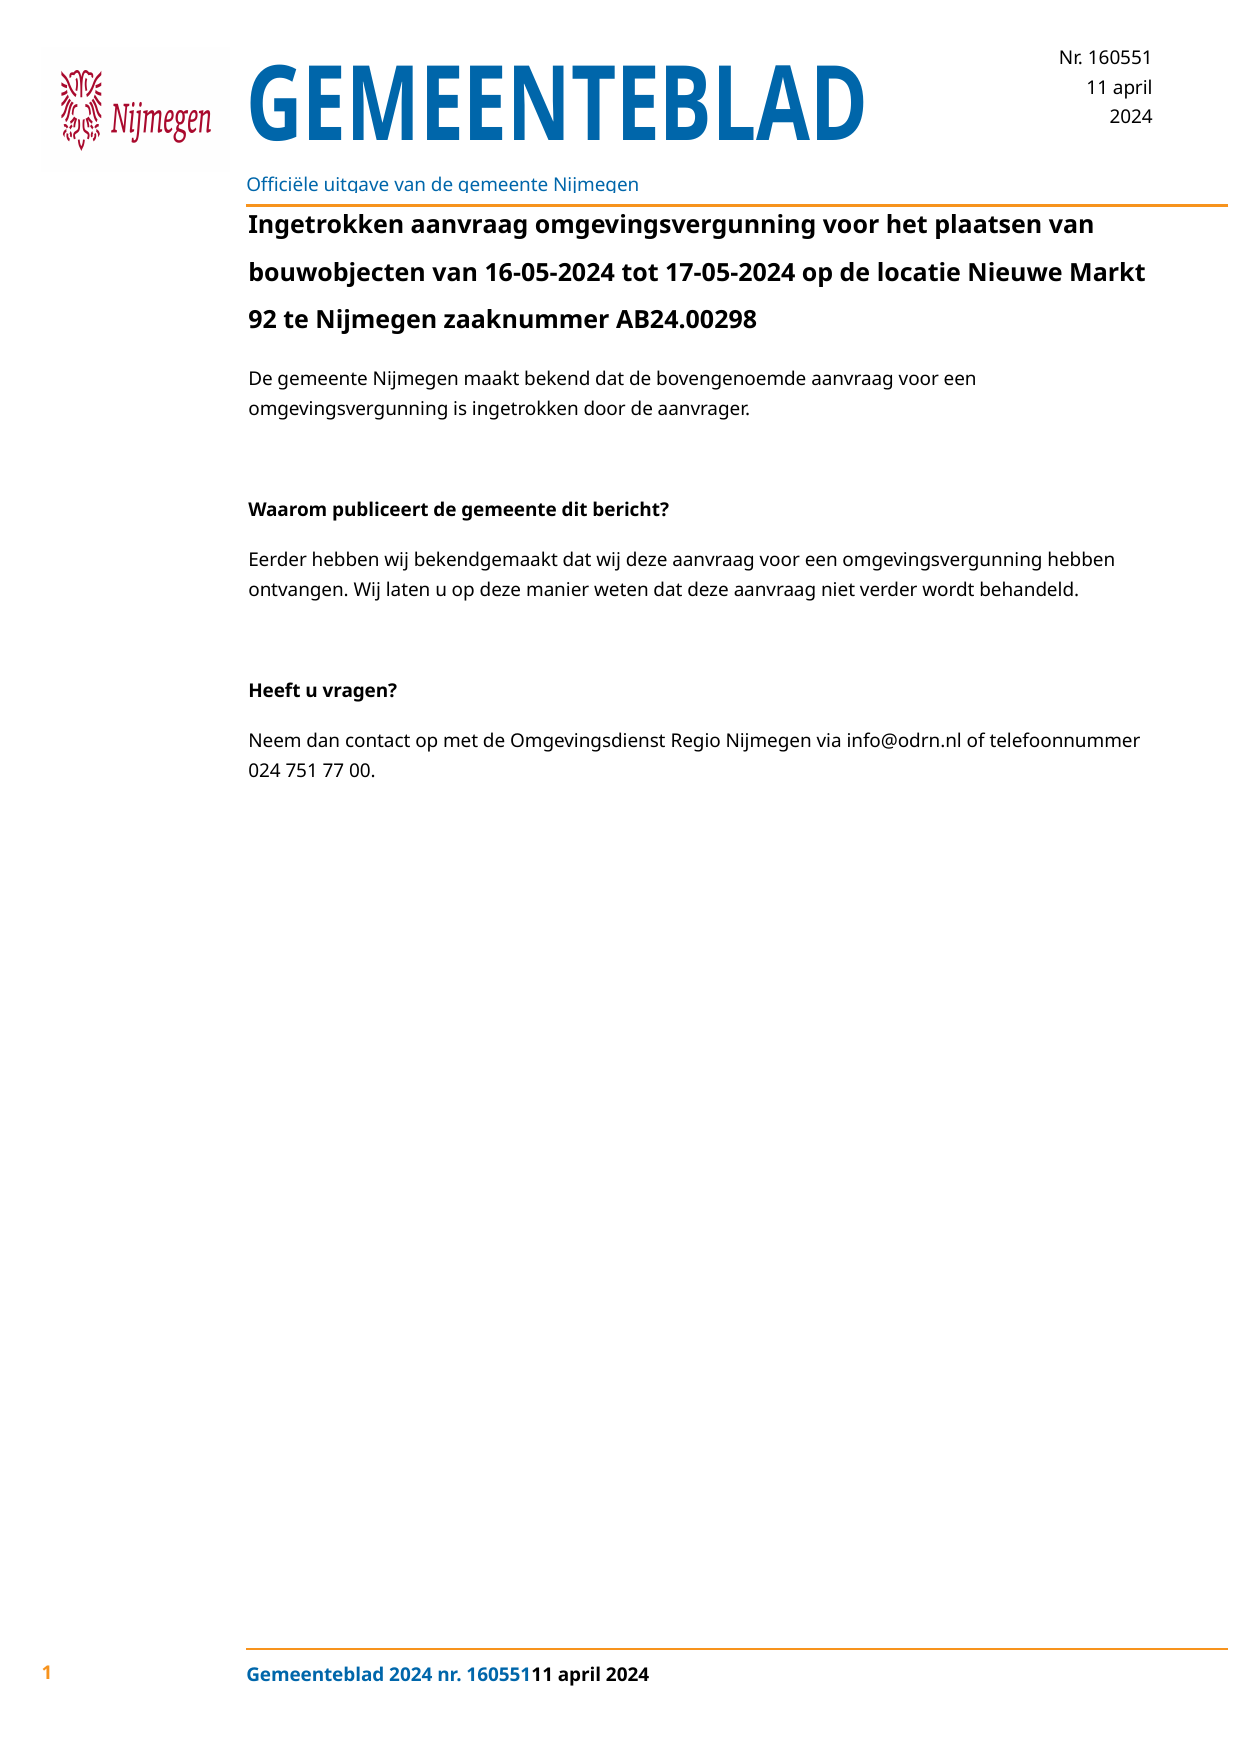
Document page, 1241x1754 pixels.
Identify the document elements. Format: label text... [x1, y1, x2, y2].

text De gemeente Nijmegen maakt bekend dat de bovengenoemde aanvraag voor een omgevingsvergunning is ingetrokken door de aanvrager. [248, 366, 1152, 421]
text Waarom publiceert de gemeente dit bericht? [248, 496, 1152, 522]
text Eerder hebben wij bekendgemaakt dat wij deze aanvraag voor een omgevingsvergunning hebben ontvangen. Wij laten u op deze manier weten dat deze aanvraag niet verder wordt behandeld. [248, 546, 1152, 602]
text Neem dan contact op met de Omgevingsdienst Regio Nijmegen via info@odrn.nl of telefoonnummer 024 751 77 00. [248, 727, 1152, 782]
text Heeft u vragen? [248, 677, 1152, 702]
picture [41, 47, 231, 172]
text Ingetrokken aanvraag omgevingsvergunning voor het plaatsen van bouwobjecten van 16-05-2024 tot 17-05-2024 op de locatie Nieuwe Markt 92 te Nijmegen zaaknummer AB24.00298 [248, 207, 1152, 336]
